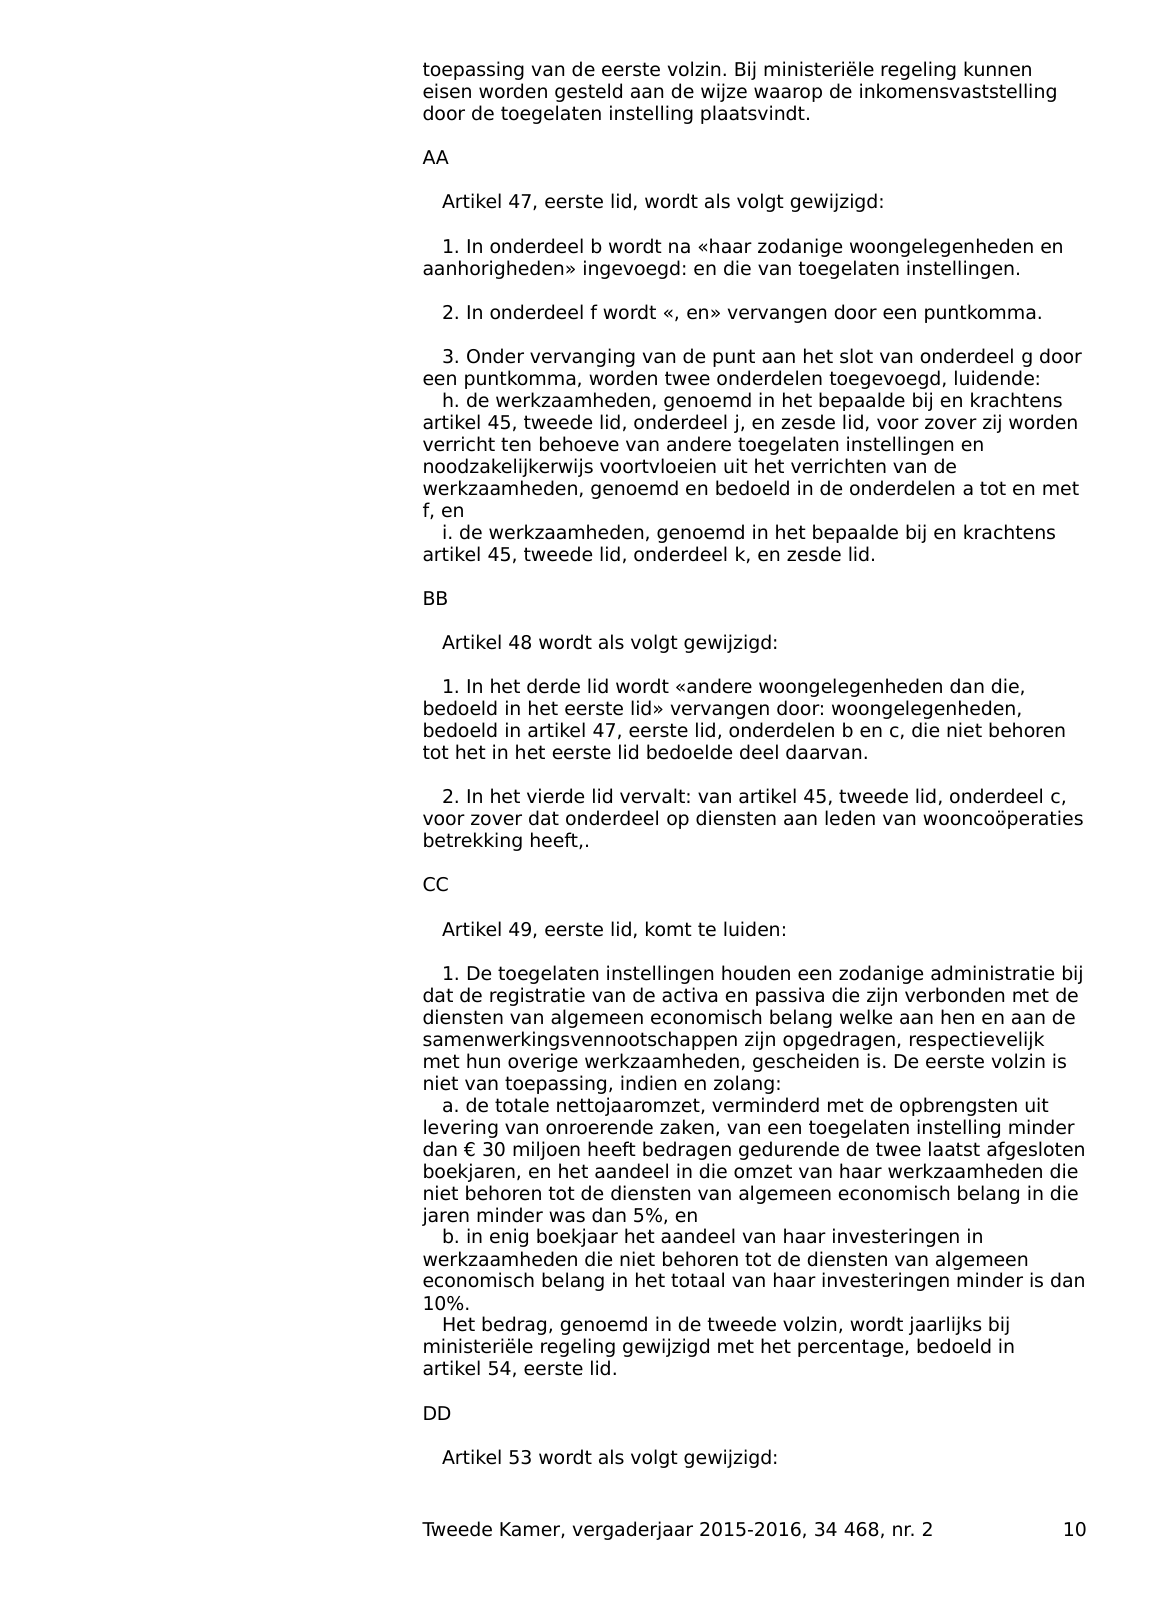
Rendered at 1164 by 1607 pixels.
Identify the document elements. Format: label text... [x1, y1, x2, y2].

text i. de werkzaamheden, genoemd in het bepaalde bij en krachtens artikel 45, tweede lid, onderdeel k, en zesde lid. [422, 522, 1087, 566]
text AA [422, 147, 1087, 169]
text 1. In onderdeel b wordt na «haar zodanige woongelegenheden en aanhorigheden» ingevoegd: en die van toegelaten instellingen. [422, 236, 1087, 279]
text Het bedrag, genoemd in de tweede volzin, wordt jaarlijks bij ministeriële regeling gewijzigd met het percentage, bedoeld in artikel 54, eerste lid. [422, 1314, 1087, 1380]
text 2. In onderdeel f wordt «, en» vervangen door een puntkomma. [422, 302, 1087, 324]
text Artikel 49, eerste lid, komt te luiden: [422, 918, 1087, 941]
text a. de totale nettojaaromzet, verminderd met de opbrengsten uit levering van onroerende zaken, van een toegelaten instelling minder dan € 30 miljoen heeft bedragen gedurende de twee laatst afgesloten boekjaren, en het aandeel in die omzet van haar werkzaamheden die niet behoren tot de diensten van algemeen economisch belang in die jaren minder was dan 5%, en [422, 1094, 1087, 1226]
text 1. In het derde lid wordt «andere woongelegenheden dan die, bedoeld in het eerste lid» vervangen door: woongelegenheden, bedoeld in artikel 47, eerste lid, onderdelen b en c, die niet behoren tot het in het eerste lid bedoelde deel daarvan. [422, 676, 1087, 764]
text b. in enig boekjaar het aandeel van haar investeringen in werkzaamheden die niet behoren tot de diensten van algemeen economisch belang in het totaal van haar investeringen minder is dan 10%. [422, 1226, 1087, 1314]
text Artikel 48 wordt als volgt gewijzigd: [422, 632, 1087, 654]
text h. de werkzaamheden, genoemd in het bepaalde bij en krachtens artikel 45, tweede lid, onderdeel j, en zesde lid, voor zover zij worden verricht ten behoeve van andere toegelaten instellingen en noodzakelijkerwijs voortvloeien uit het verrichten van de werkzaamheden, genoemd en bedoeld in de onderdelen a tot en met f, en [422, 390, 1087, 522]
text Artikel 53 wordt als volgt gewijzigd: [422, 1447, 1087, 1469]
text 2. In het vierde lid vervalt: van artikel 45, tweede lid, onderdeel c, voor zover dat onderdeel op diensten aan leden van wooncoöperaties betrekking heeft,. [422, 786, 1087, 852]
text toepassing van de eerste volzin. Bij ministeriële regeling kunnen eisen worden gesteld aan de wijze waarop de inkomensvaststelling door de toegelaten instelling plaatsvindt. [422, 59, 1087, 125]
text Artikel 47, eerste lid, wordt als volgt gewijzigd: [422, 191, 1087, 213]
text DD [422, 1402, 1087, 1424]
text 3. Onder vervanging van de punt aan het slot van onderdeel g door een puntkomma, worden twee onderdelen toegevoegd, luidende: [422, 346, 1087, 390]
text BB [422, 588, 1087, 610]
text CC [422, 874, 1087, 896]
text 1. De toegelaten instellingen houden een zodanige administratie bij dat de registratie van de activa en passiva die zijn verbonden met de diensten van algemeen economisch belang welke aan hen en aan de samenwerkingsvennootschappen zijn opgedragen, respectievelijk met hun overige werkzaamheden, gescheiden is. De eerste volzin is niet van toepassing, indien en zolang: [422, 963, 1087, 1094]
